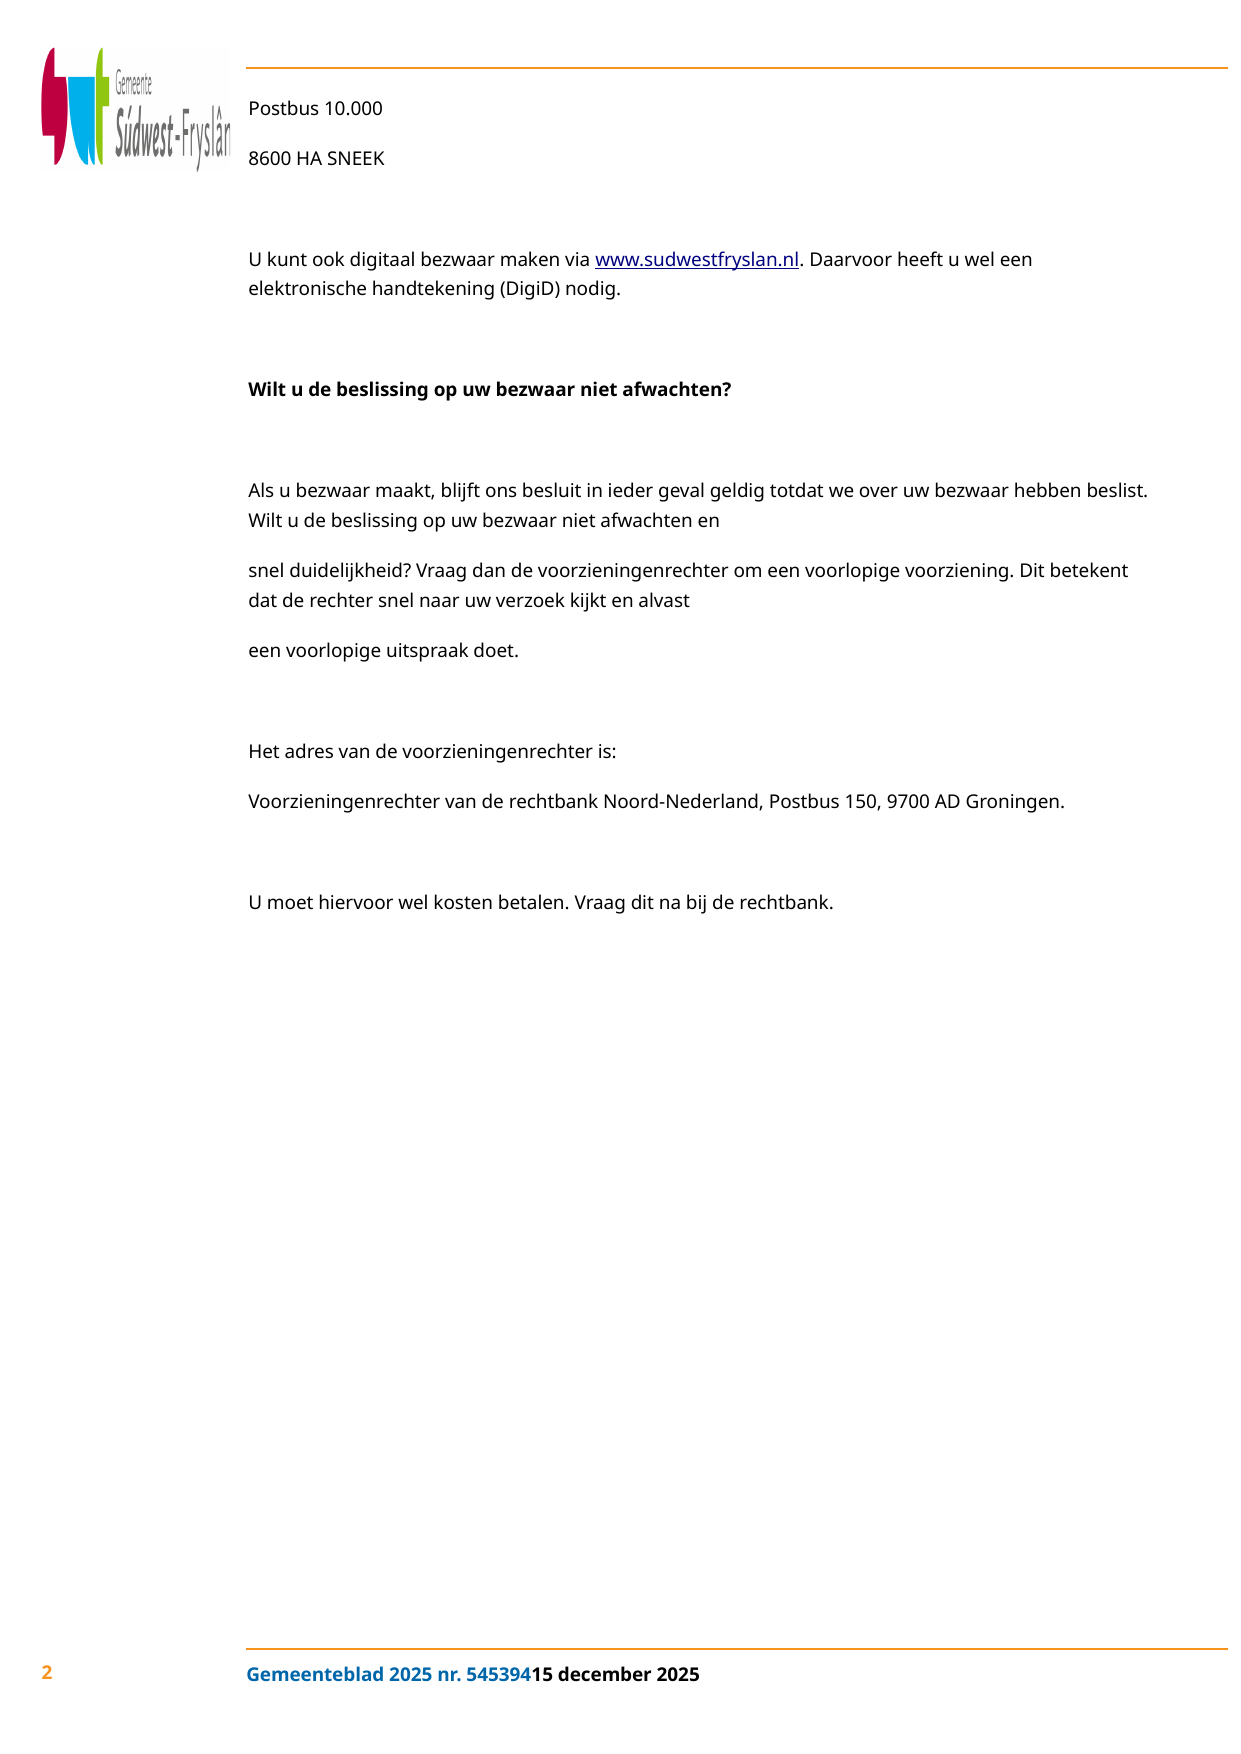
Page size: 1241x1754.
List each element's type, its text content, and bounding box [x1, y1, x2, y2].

text U kunt ook digitaal bezwaar maken via www.sudwestfryslan.nl. Daarvoor heeft u wel een elektronische handtekening (DigiD) nodig. [248, 246, 1152, 301]
text Voorzieningenrechter van de rechtbank Noord-Nederland, Postbus 150, 9700 AD Groningen. [248, 788, 1152, 814]
text U moet hiervoor wel kosten betalen. Vraag dit na bij de rechtbank. [248, 889, 1152, 915]
text Postbus 10.000 [248, 95, 1152, 121]
text snel duidelijkheid? Vraag dan de voorzieningenrechter om een voorlopige voorziening. Dit betekent dat de rechter snel naar uw verzoek kijkt en alvast [248, 557, 1152, 613]
text Het adres van de voorzieningenrechter is: [248, 738, 1152, 764]
picture [41, 47, 231, 172]
text een voorlopige uitspraak doet. [248, 637, 1152, 663]
text 8600 HA SNEEK [248, 145, 1152, 171]
text Als u bezwaar maakt, blijft ons besluit in ieder geval geldig totdat we over uw bezwaar hebben beslist. Wilt u de beslissing op uw bezwaar niet afwachten en [248, 477, 1152, 533]
text Wilt u de beslissing op uw bezwaar niet afwachten? [248, 376, 1152, 402]
